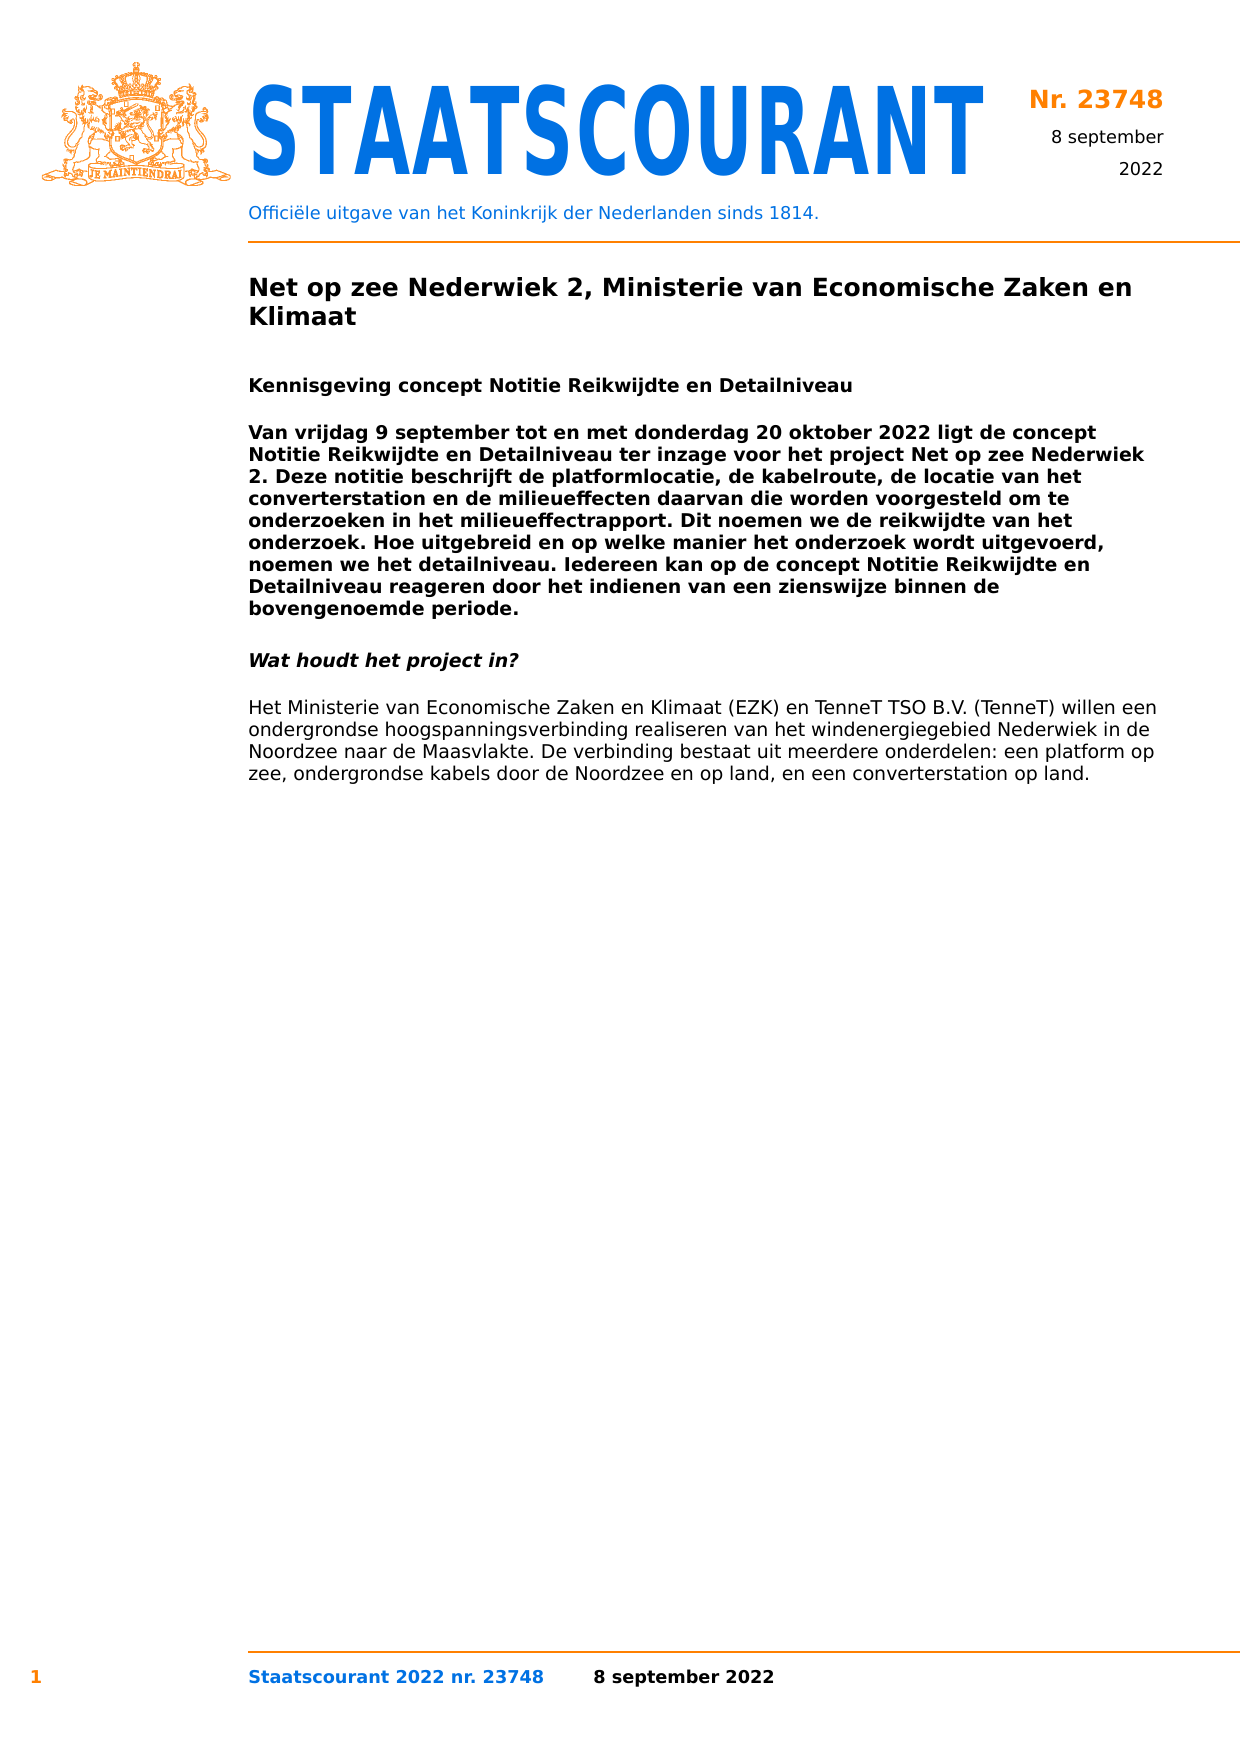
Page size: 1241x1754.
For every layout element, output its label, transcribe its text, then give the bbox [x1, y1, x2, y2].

table_header [25, 62, 248, 241]
subtitle Net op zee Nederwiek 2, Ministerie van Economische Zaken en Klimaat [248, 273, 1163, 331]
table_cell 8 september [998, 121, 1240, 153]
subtitle Wat houdt het project in? [248, 650, 1163, 672]
table_header Nr. 23748 [998, 62, 1240, 121]
subtitle Kennisgeving concept Notitie Reikwijdte en Detailniveau [248, 375, 1163, 397]
table_cell Officiële uitgave van het Koninkrijk der Nederlanden sinds 1814. [248, 203, 1240, 241]
text Van vrijdag 9 september tot en met donderdag 20 oktober 2022 ligt de concept Notitie Reikwijdte en Detailniveau ter inzage voor het project Net op zee Nederwiek 2. Deze notitie beschrijft de platformlocatie, de kabelroute, de locatie van het converterstation en de milieueffecten daarvan die worden voorgesteld om te onderzoeken in het milieueffectrapport. Dit noemen we de reikwijdte van het onderzoek. Hoe uitgebreid en op welke manier het onderzoek wordt uitgevoerd, noemen we het detailniveau. Iedereen kan op de concept Notitie Reikwijdte en Detailniveau reageren door het indienen van een zienswijze binnen de bovengenoemde periode. [248, 422, 1163, 620]
text Het Ministerie van Economische Zaken en Klimaat (EZK) en TenneT TSO B.V. (TenneT) willen een ondergrondse hoogspanningsverbinding realiseren van het windenergiegebied Nederwiek in de Noordzee naar de Maasvlakte. De verbinding bestaat uit meerdere onderdelen: een platform op zee, ondergrondse kabels door de Noordzee en op land, en een converterstation op land. [248, 697, 1163, 785]
table_header STAATSCOURANT [248, 62, 998, 203]
picture [41, 62, 231, 186]
table_cell 2022 [998, 153, 1240, 203]
